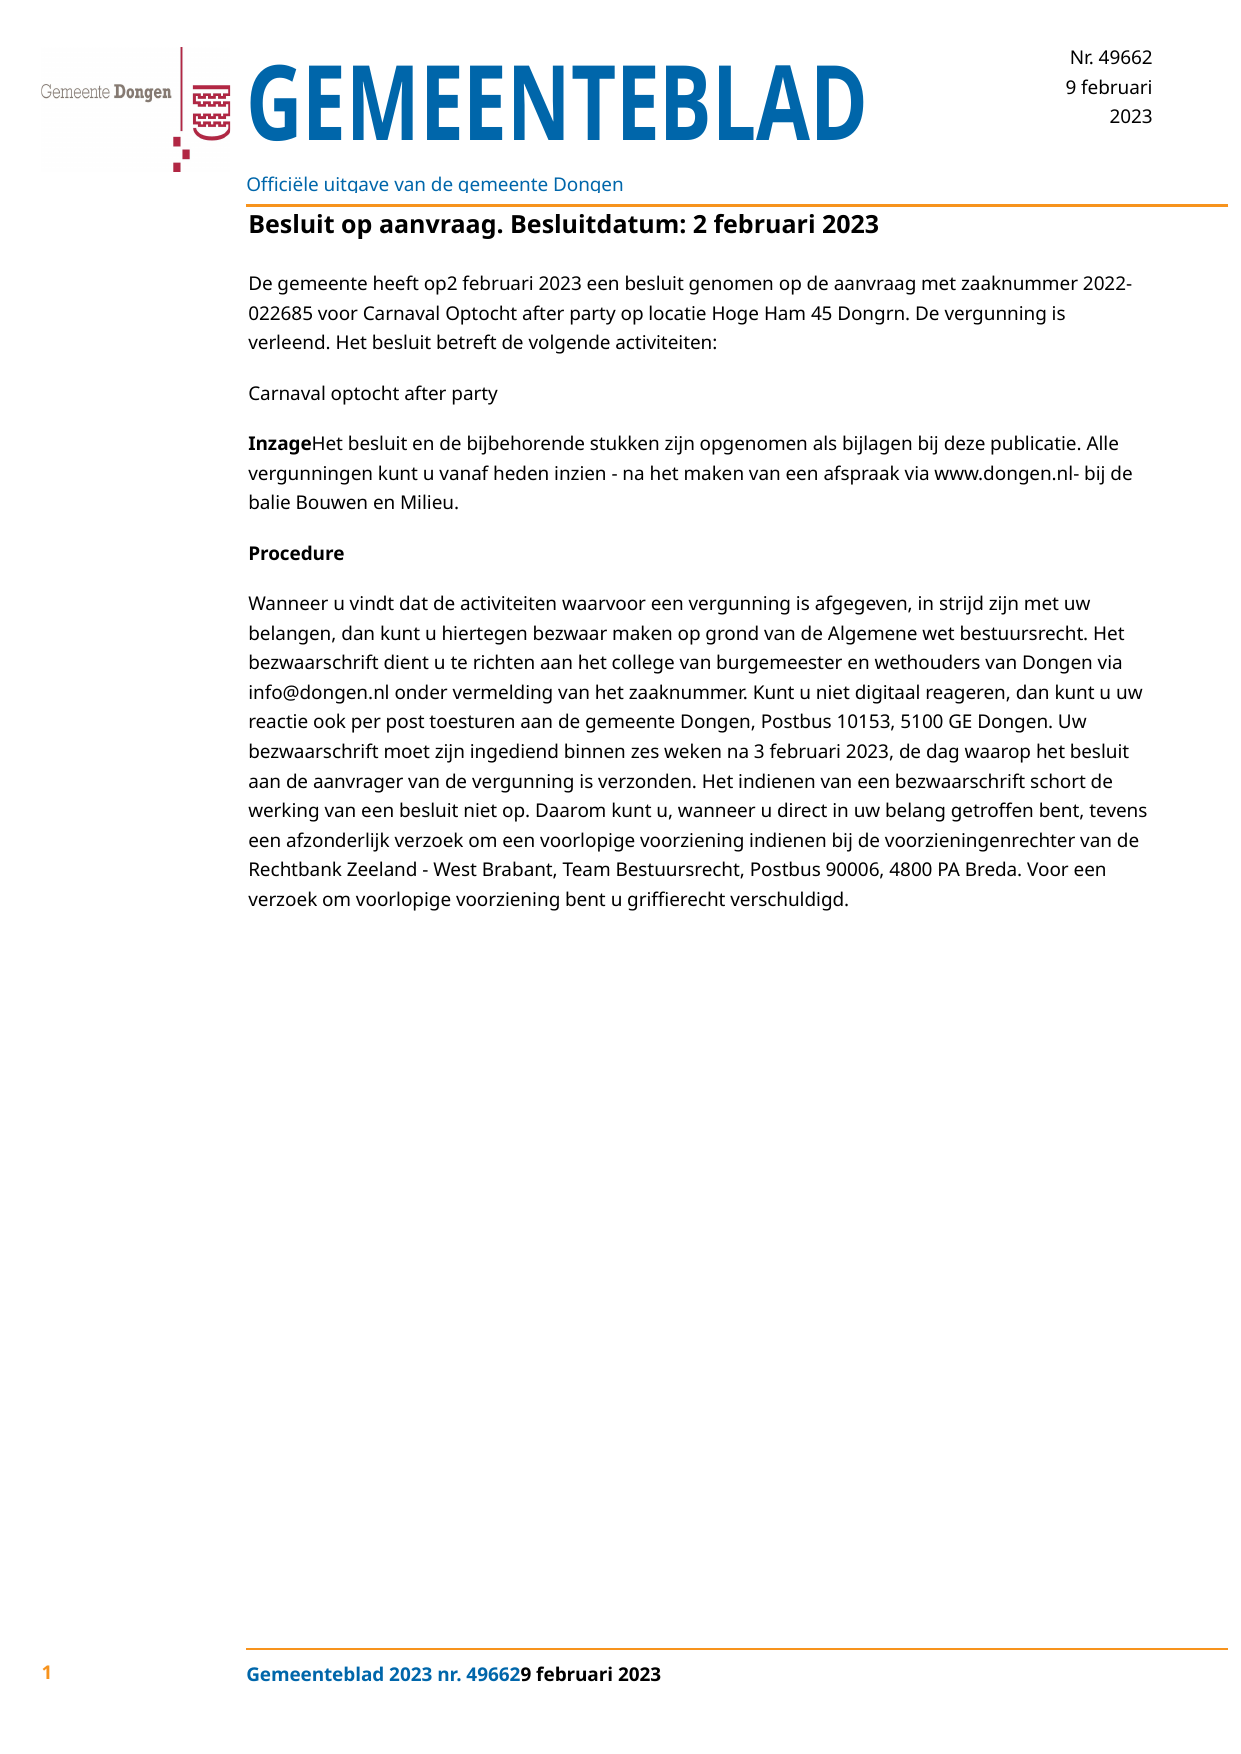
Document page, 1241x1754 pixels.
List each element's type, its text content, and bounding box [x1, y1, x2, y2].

text Besluit op aanvraag. Besluitdatum: 2 februari 2023 [248, 207, 1152, 241]
text InzageHet besluit en de bijbehorende stukken zijn opgenomen als bijlagen bij deze publicatie. Alle vergunningen kunt u vanaf heden inzien - na het maken van een afspraak via www.dongen.nl- bij de balie Bouwen en Milieu. [248, 430, 1152, 515]
text Procedure [248, 540, 1152, 566]
text Carnaval optocht after party [248, 380, 1152, 406]
picture [41, 47, 231, 172]
text Wanneer u vindt dat de activiteiten waarvoor een vergunning is afgegeven, in strijd zijn met uw belangen, dan kunt u hiertegen bezwaar maken op grond van de Algemene wet bestuursrecht. Het bezwaarschrift dient u te richten aan het college van burgemeester en wethouders van Dongen via info@dongen.nl onder vermelding van het zaaknummer. Kunt u niet digitaal reageren, dan kunt u uw reactie ook per post toesturen aan de gemeente Dongen, Postbus 10153, 5100 GE Dongen. Uw bezwaarschrift moet zijn ingediend binnen zes weken na 3 februari 2023, de dag waarop het besluit aan de aanvrager van de vergunning is verzonden. Het indienen van een bezwaarschrift schort de werking van een besluit niet op. Daarom kunt u, wanneer u direct in uw belang getroffen bent, tevens een afzonderlijk verzoek om een voorlopige voorziening indienen bij de voorzieningenrechter van de Rechtbank Zeeland - West Brabant, Team Bestuursrecht, Postbus 90006, 4800 PA Breda. Voor een verzoek om voorlopige voorziening bent u griffierecht verschuldigd. [248, 590, 1152, 912]
text De gemeente heeft op2 februari 2023 een besluit genomen op de aanvraag met zaaknummer 2022-022685 voor Carnaval Optocht after party op locatie Hoge Ham 45 Dongrn. De vergunning is verleend. Het besluit betreft de volgende activiteiten: [248, 270, 1152, 355]
